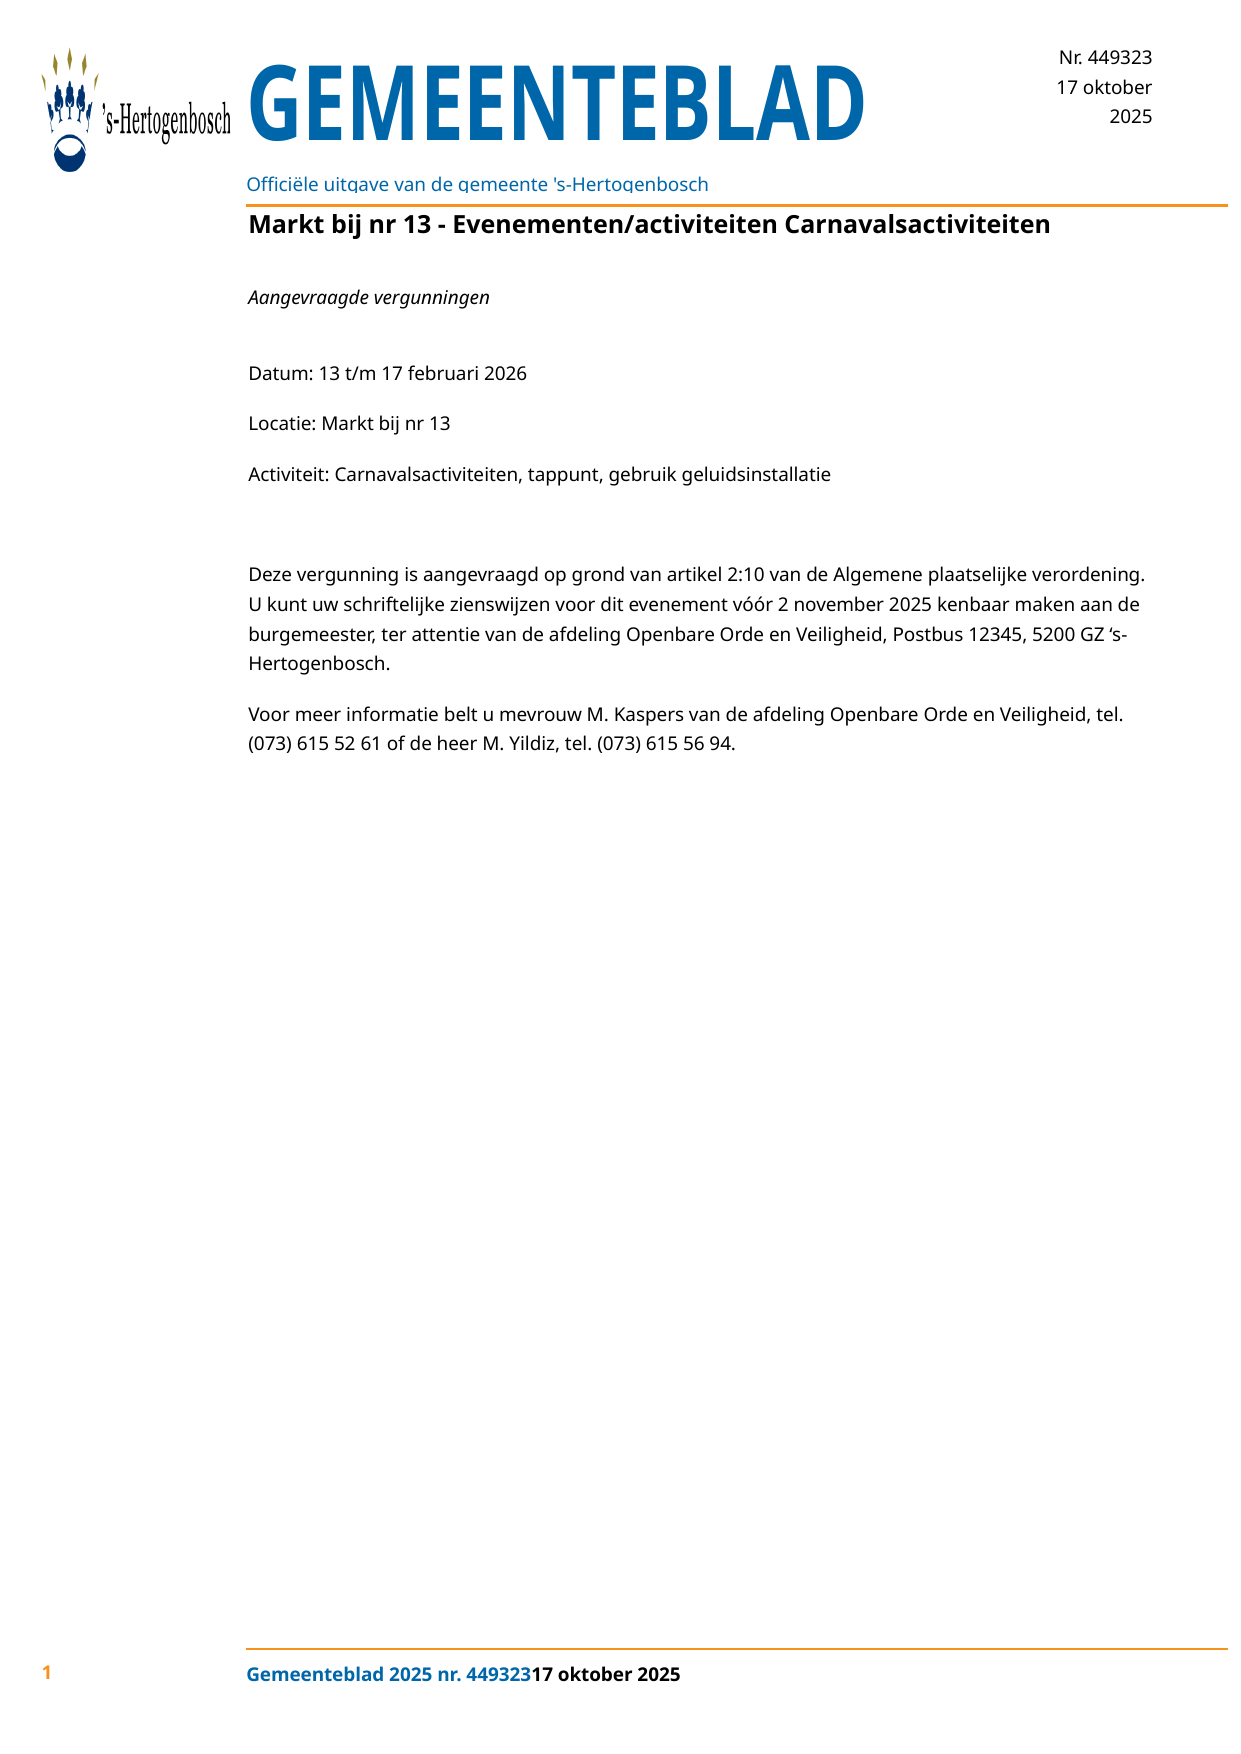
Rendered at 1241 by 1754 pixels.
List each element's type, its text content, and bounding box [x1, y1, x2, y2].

picture [41, 47, 231, 172]
text Deze vergunning is aangevraagd op grond van artikel 2:10 van de Algemene plaatselijke verordening. U kunt uw schriftelijke zienswijzen voor dit evenement vóór 2 november 2025 kenbaar maken aan de burgemeester, ter attentie van de afdeling Openbare Orde en Veiligheid, Postbus 12345, 5200 GZ ‘s-Hertogenbosch. [248, 562, 1152, 676]
text Aangevraagde vergunningen [248, 284, 1152, 309]
text Datum: 13 t/m 17 februari 2026 [248, 360, 1152, 386]
text Locatie: Markt bij nr 13 [248, 410, 1152, 436]
text Voor meer informatie belt u mevrouw M. Kaspers van de afdeling Openbare Orde en Veiligheid, tel. (073) 615 52 61 of de heer M. Yildiz, tel. (073) 615 56 94. [248, 701, 1152, 756]
text Markt bij nr 13 - Evenementen/activiteiten Carnavalsactiviteiten [248, 207, 1152, 241]
text Activiteit: Carnavalsactiviteiten, tappunt, gebruik geluidsinstallatie [248, 461, 1152, 487]
